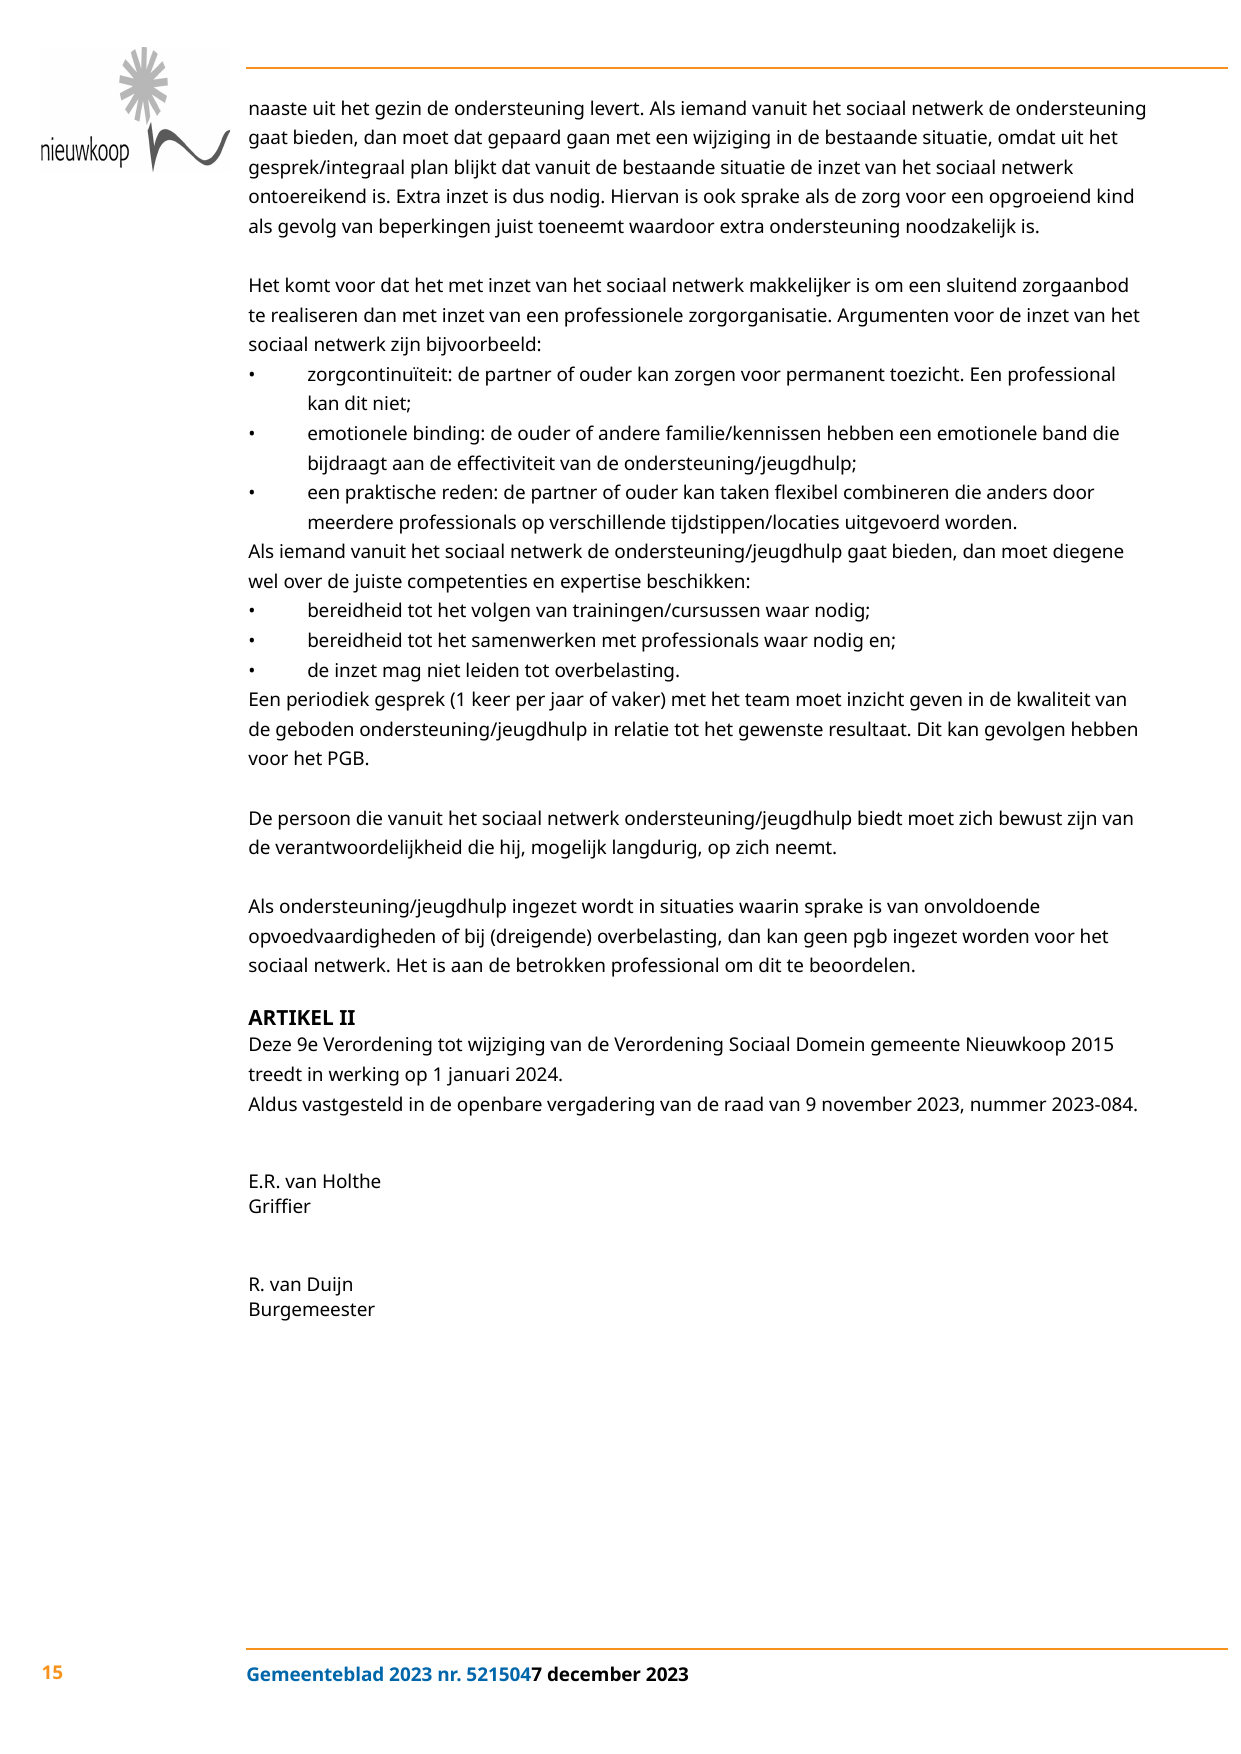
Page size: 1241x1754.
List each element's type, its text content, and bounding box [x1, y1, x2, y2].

text naaste uit het gezin de ondersteuning levert. Als iemand vanuit het sociaal netwerk de ondersteuning gaat bieden, dan moet dat gepaard gaan met een wijziging in de bestaande situatie, omdat uit het gesprek/integraal plan blijkt dat vanuit de bestaande situatie de inzet van het sociaal netwerk ontoereikend is. Extra inzet is dus nodig. Hiervan is ook sprake als de zorg voor een opgroeiend kind als gevolg van beperkingen juist toeneemt waardoor extra ondersteuning noodzakelijk is. [248, 95, 1152, 239]
text ARTIKEL II [248, 1003, 1152, 1032]
text R. van Duijn [248, 1271, 1152, 1297]
list bereidheid tot het volgen van trainingen/cursussen waar nodig; [248, 598, 1152, 623]
list zorgcontinuïteit: de partner of ouder kan zorgen voor permanent toezicht. Een professional kan dit niet; [248, 361, 1152, 416]
list emotionele binding: de ouder of andere familie/kennissen hebben een emotionele band die bijdraagt aan de effectiviteit van de ondersteuning/jeugdhulp; [248, 420, 1152, 476]
list de inzet mag niet leiden tot overbelasting. [248, 657, 1152, 683]
text E.R. van Holthe [248, 1168, 1152, 1194]
text Het komt voor dat het met inzet van het sociaal netwerk makkelijker is om een sluitend zorgaanbod te realiseren dan met inzet van een professionele zorgorganisatie. Argumenten voor de inzet van het sociaal netwerk zijn bijvoorbeeld: [248, 272, 1152, 357]
text Een periodiek gesprek (1 keer per jaar of vaker) met het team moet inzicht geven in de kwaliteit van de geboden ondersteuning/jeugdhulp in relatie tot het gewenste resultaat. Dit kan gevolgen hebben voor het PGB. [248, 686, 1152, 771]
text De persoon die vanuit het sociaal netwerk ondersteuning/jeugdhulp biedt moet zich bewust zijn van de verantwoordelijkheid die hij, mogelijk langdurig, op zich neemt. [248, 805, 1152, 860]
list een praktische reden: de partner of ouder kan taken flexibel combineren die anders door meerdere professionals op verschillende tijdstippen/locaties uitgevoerd worden. [248, 479, 1152, 535]
text Deze 9e Verordening tot wijziging van de Verordening Sociaal Domein gemeente Nieuwkoop 2015 treedt in werking op 1 januari 2024. [248, 1032, 1152, 1087]
text Griffier [248, 1194, 1152, 1219]
list bereidheid tot het samenwerken met professionals waar nodig en; [248, 627, 1152, 653]
text Aldus vastgesteld in de openbare vergadering van de raad van 9 november 2023, nummer 2023-084. [248, 1091, 1152, 1116]
text Als ondersteuning/jeugdhulp ingezet wordt in situaties waarin sprake is van onvoldoende opvoedvaardigheden of bij (dreigende) overbelasting, dan kan geen pgb ingezet worden voor het sociaal netwerk. Het is aan de betrokken professional om dit te beoordelen. [248, 893, 1152, 978]
picture [41, 47, 231, 172]
text Burgemeester [248, 1297, 1152, 1322]
text Als iemand vanuit het sociaal netwerk de ondersteuning/jeugdhulp gaat bieden, dan moet diegene wel over de juiste competenties en expertise beschikken: [248, 538, 1152, 594]
